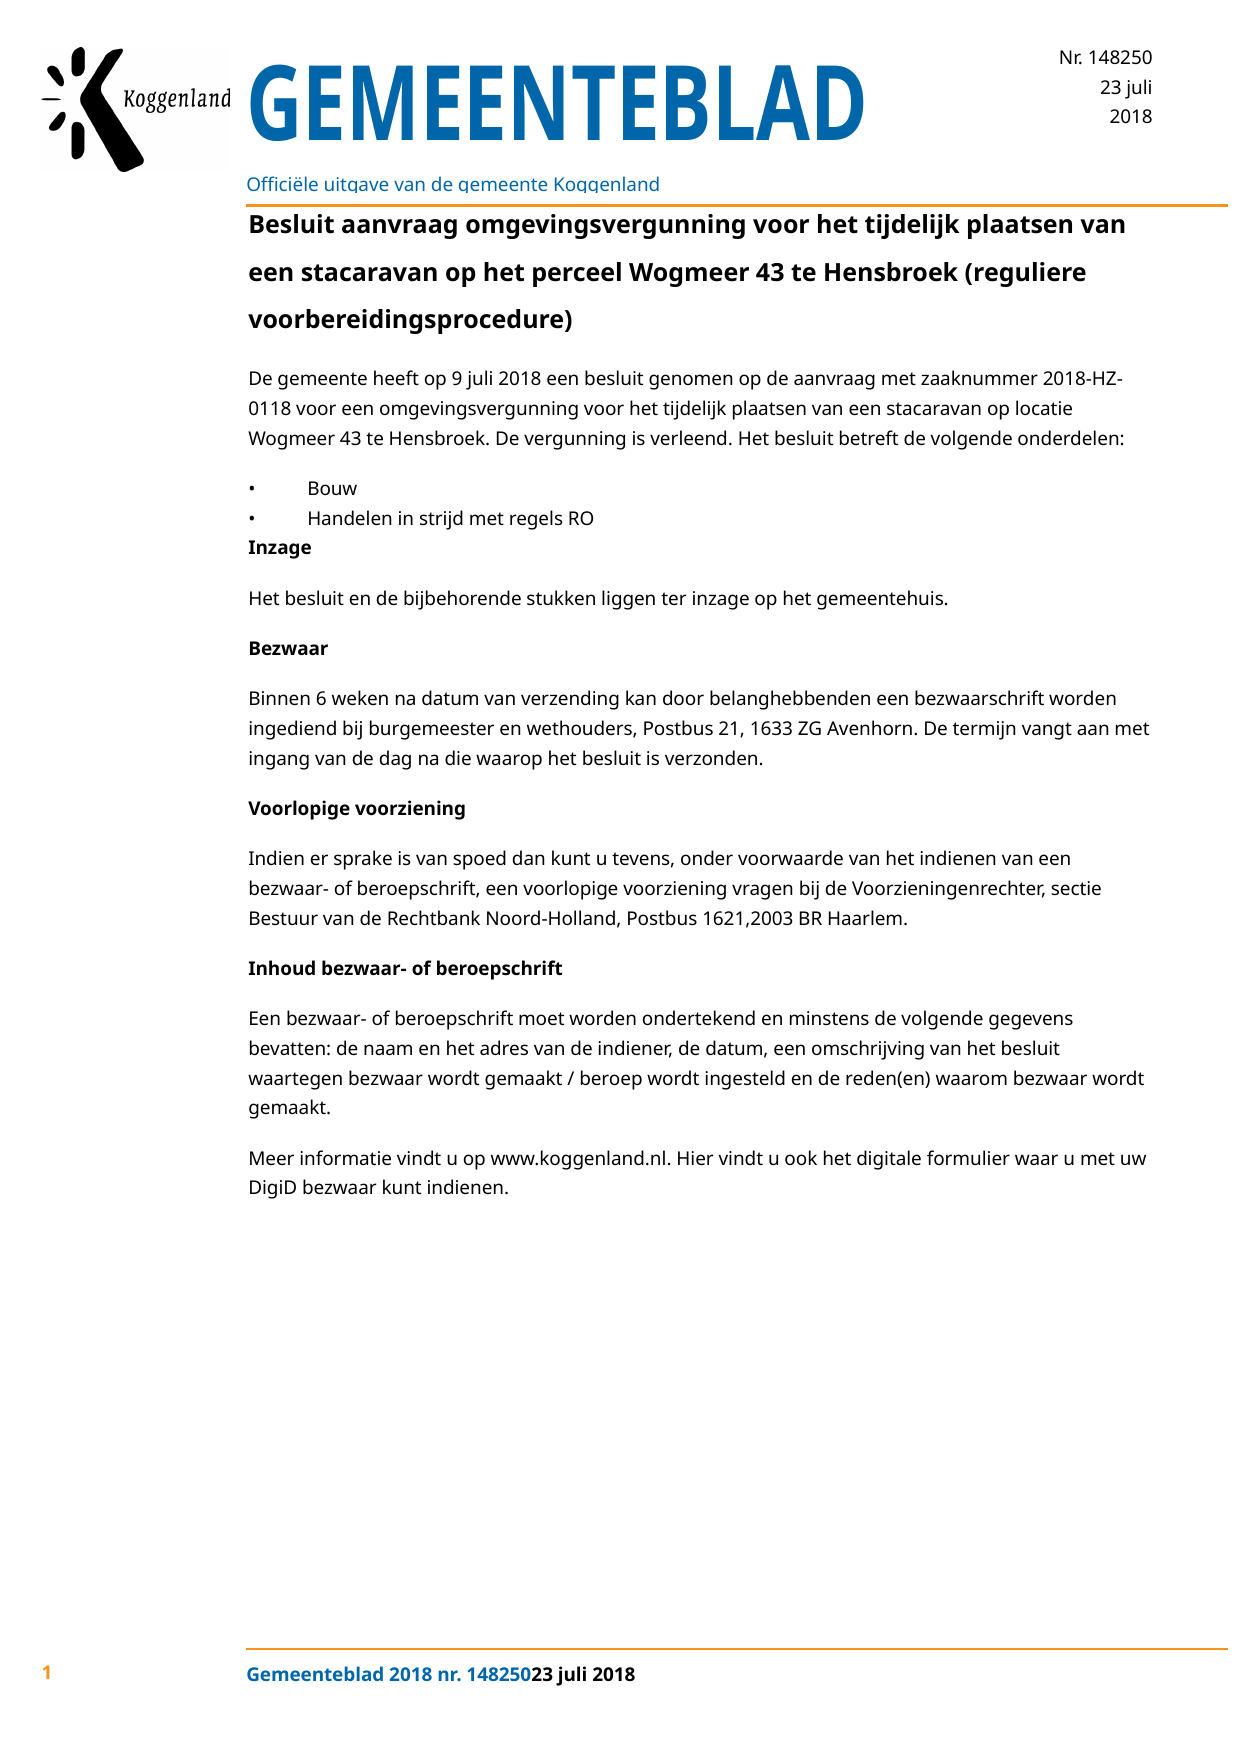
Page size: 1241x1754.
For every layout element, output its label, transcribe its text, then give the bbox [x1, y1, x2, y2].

text De gemeente heeft op 9 juli 2018 een besluit genomen op de aanvraag met zaaknummer 2018-HZ-0118 voor een omgevingsvergunning voor het tijdelijk plaatsen van een stacaravan op locatie Wogmeer 43 te Hensbroek. De vergunning is verleend. Het besluit betreft de volgende onderdelen: [248, 366, 1152, 450]
text Een bezwaar- of beroepschrift moet worden ondertekend en minstens de volgende gegevens bevatten: de naam en het adres van de indiener, de datum, een omschrijving van het besluit waartegen bezwaar wordt gemaakt / beroep wordt ingesteld en de reden(en) waarom bezwaar wordt gemaakt. [248, 1006, 1152, 1120]
text Inzage [248, 534, 1152, 560]
text Het besluit en de bijbehorende stukken liggen ter inzage op het gemeentehuis. [248, 585, 1152, 610]
text Indien er sprake is van spoed dan kunt u tevens, onder voorwaarde van het indienen van een bezwaar- of beroepschrift, een voorlopige voorziening vragen bij de Voorzieningenrechter, sectie Bestuur van de Rechtbank Noord-Holland, Postbus 1621,2003 BR Haarlem. [248, 846, 1152, 930]
text Meer informatie vindt u op www.koggenland.nl. Hier vindt u ook het digitale formulier waar u met uw DigiD bezwaar kunt indienen. [248, 1145, 1152, 1200]
text Binnen 6 weken na datum van verzending kan door belanghebbenden een bezwaarschrift worden ingediend bij burgemeester en wethouders, Postbus 21, 1633 ZG Avenhorn. De termijn vangt aan met ingang van de dag na die waarop het besluit is verzonden. [248, 686, 1152, 770]
picture [41, 47, 231, 172]
list Handelen in strijd met regels RO [248, 505, 1152, 530]
list Bouw [248, 475, 1152, 501]
text Voorlopige voorziening [248, 795, 1152, 821]
text Besluit aanvraag omgevingsvergunning voor het tijdelijk plaatsen van een stacaravan op het perceel Wogmeer 43 te Hensbroek (reguliere voorbereidingsprocedure) [248, 207, 1152, 336]
text Inhoud bezwaar- of beroepschrift [248, 955, 1152, 981]
text Bezwaar [248, 635, 1152, 661]
